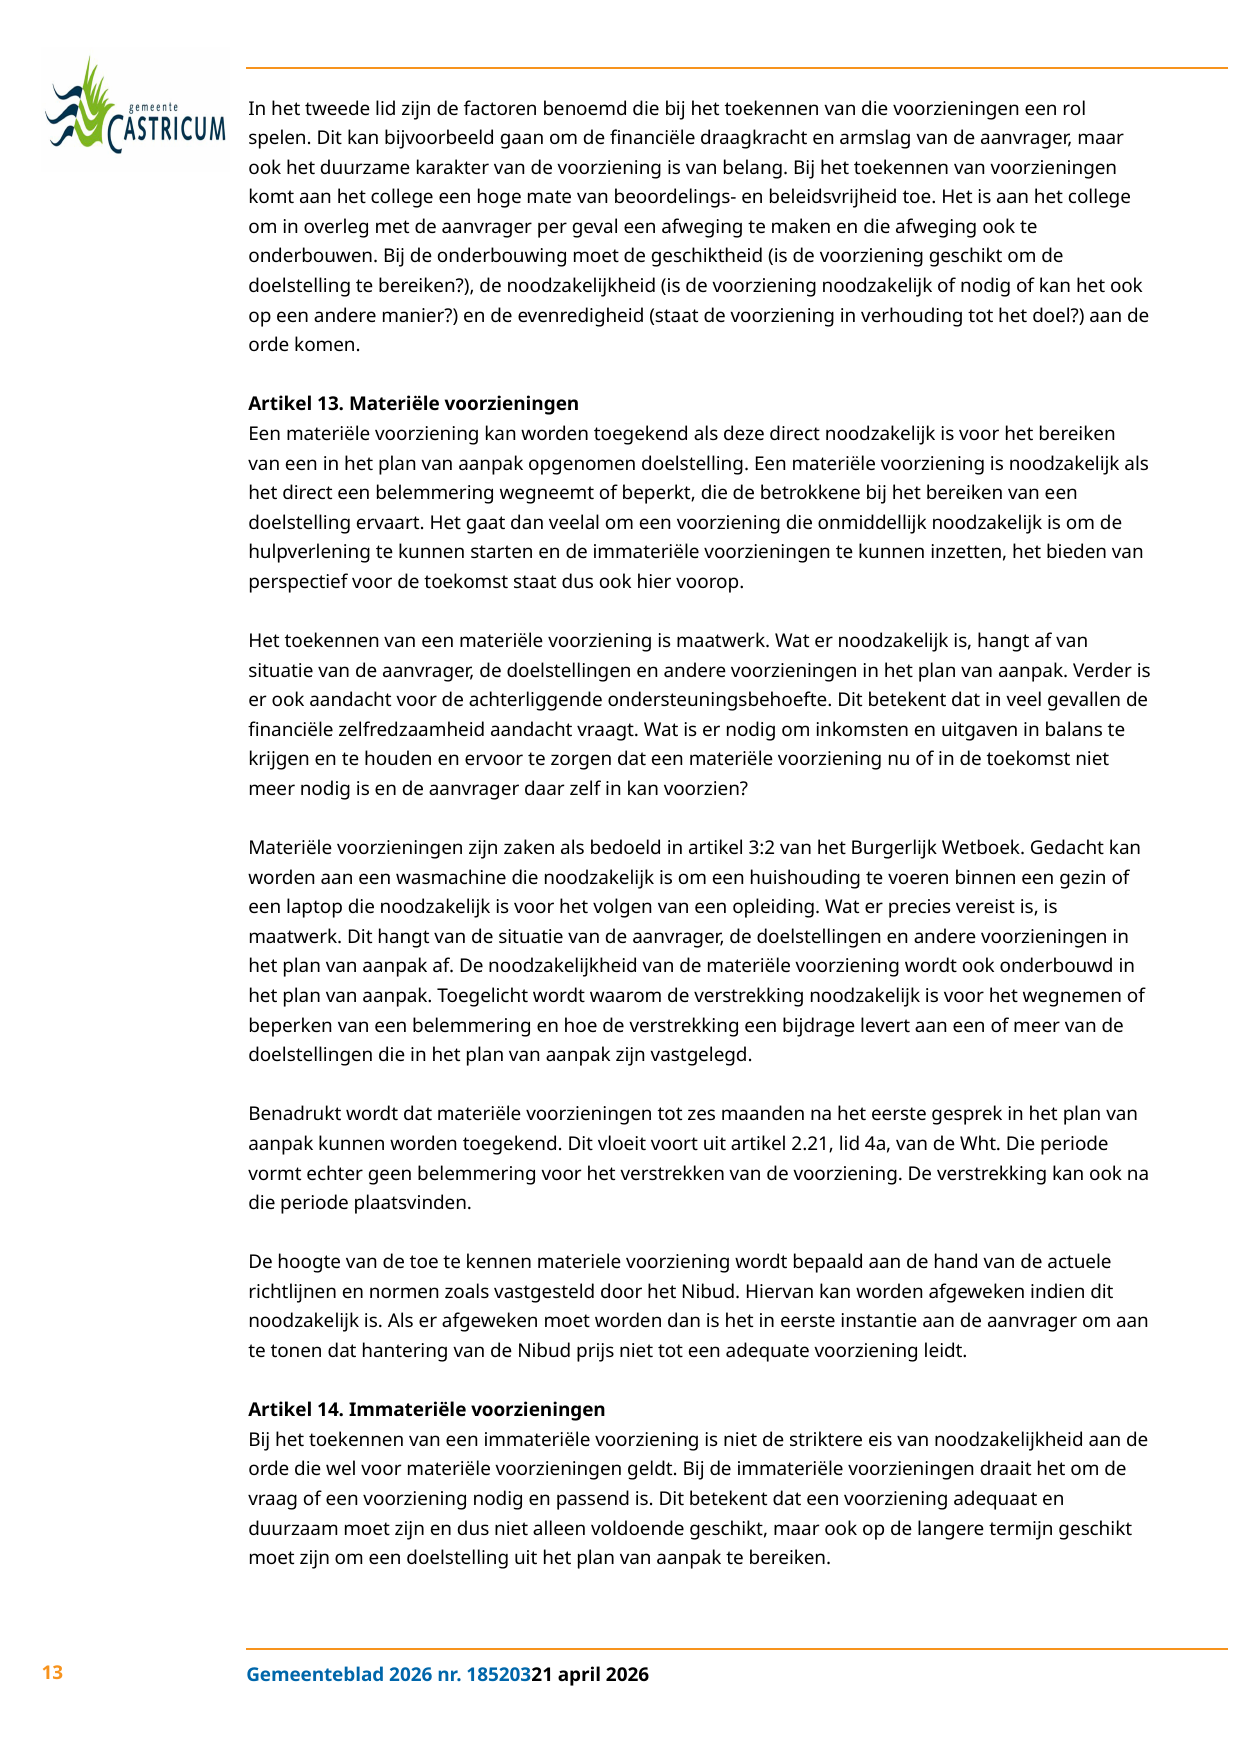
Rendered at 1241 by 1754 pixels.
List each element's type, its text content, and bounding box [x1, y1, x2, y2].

text Materiële voorzieningen zijn zaken als bedoeld in artikel 3:2 van het Burgerlijk Wetboek. Gedacht kan worden aan een wasmachine die noodzakelijk is om een huishouding te voeren binnen een gezin of een laptop die noodzakelijk is voor het volgen van een opleiding. Wat er precies vereist is, is maatwerk. Dit hangt van de situatie van de aanvrager, de doelstellingen en andere voorzieningen in het plan van aanpak af. De noodzakelijkheid van de materiële voorziening wordt ook onderbouwd in het plan van aanpak. Toegelicht wordt waarom de verstrekking noodzakelijk is voor het wegnemen of beperken van een belemmering en hoe de verstrekking een bijdrage levert aan een of meer van de doelstellingen die in het plan van aanpak zijn vastgelegd. [248, 834, 1152, 1067]
text De hoogte van de toe te kennen materiele voorziening wordt bepaald aan de hand van de actuele richtlijnen en normen zoals vastgesteld door het Nibud. Hiervan kan worden afgeweken indien dit noodzakelijk is. Als er afgeweken moet worden dan is het in eerste instantie aan de aanvrager om aan te tonen dat hantering van de Nibud prijs niet tot een adequate voorziening leidt. [248, 1248, 1152, 1363]
text Bij het toekennen van een immateriële voorziening is niet de striktere eis van noodzakelijkheid aan de orde die wel voor materiële voorzieningen geldt. Bij de immateriële voorzieningen draait het om de vraag of een voorziening nodig en passend is. Dit betekent dat een voorziening adequaat en duurzaam moet zijn en dus niet alleen voldoende geschikt, maar ook op de langere termijn geschikt moet zijn om een doelstelling uit het plan van aanpak te bereiken. [248, 1426, 1152, 1570]
picture [41, 47, 231, 172]
text Het toekennen van een materiële voorziening is maatwerk. Wat er noodzakelijk is, hangt af van situatie van de aanvrager, de doelstellingen en andere voorzieningen in het plan van aanpak. Verder is er ook aandacht voor de achterliggende ondersteuningsbehoefte. Dit betekent dat in veel gevallen de financiële zelfredzaamheid aandacht vraagt. Wat is er nodig om inkomsten en uitgaven in balans te krijgen en te houden en ervoor te zorgen dat een materiële voorziening nu of in de toekomst niet meer nodig is en de aanvrager daar zelf in kan voorzien? [248, 627, 1152, 801]
text Benadrukt wordt dat materiële voorzieningen tot zes maanden na het eerste gesprek in het plan van aanpak kunnen worden toegekend. Dit vloeit voort uit artikel 2.21, lid 4a, van de Wht. Die periode vormt echter geen belemmering voor het verstrekken van de voorziening. De verstrekking kan ook na die periode plaatsvinden. [248, 1101, 1152, 1215]
text Artikel 14. Immateriële voorzieningen [248, 1396, 1152, 1422]
text Artikel 13. Materiële voorzieningen [248, 391, 1152, 416]
text Een materiële voorziening kan worden toegekend als deze direct noodzakelijk is voor het bereiken van een in het plan van aanpak opgenomen doelstelling. Een materiële voorziening is noodzakelijk als het direct een belemmering wegneemt of beperkt, die de betrokkene bij het bereiken van een doelstelling ervaart. Het gaat dan veelal om een voorziening die onmiddellijk noodzakelijk is om de hulpverlening te kunnen starten en de immateriële voorzieningen te kunnen inzetten, het bieden van perspectief voor de toekomst staat dus ook hier voorop. [248, 420, 1152, 594]
text In het tweede lid zijn de factoren benoemd die bij het toekennen van die voorzieningen een rol spelen. Dit kan bijvoorbeeld gaan om de financiële draagkracht en armslag van de aanvrager, maar ook het duurzame karakter van de voorziening is van belang. Bij het toekennen van voorzieningen komt aan het college een hoge mate van beoordelings- en beleidsvrijheid toe. Het is aan het college om in overleg met de aanvrager per geval een afweging te maken en die afweging ook te onderbouwen. Bij de onderbouwing moet de geschiktheid (is de voorziening geschikt om de doelstelling te bereiken?), de noodzakelijkheid (is de voorziening noodzakelijk of nodig of kan het ook op een andere manier?) en de evenredigheid (staat de voorziening in verhouding tot het doel?) aan de orde komen. [248, 95, 1152, 357]
